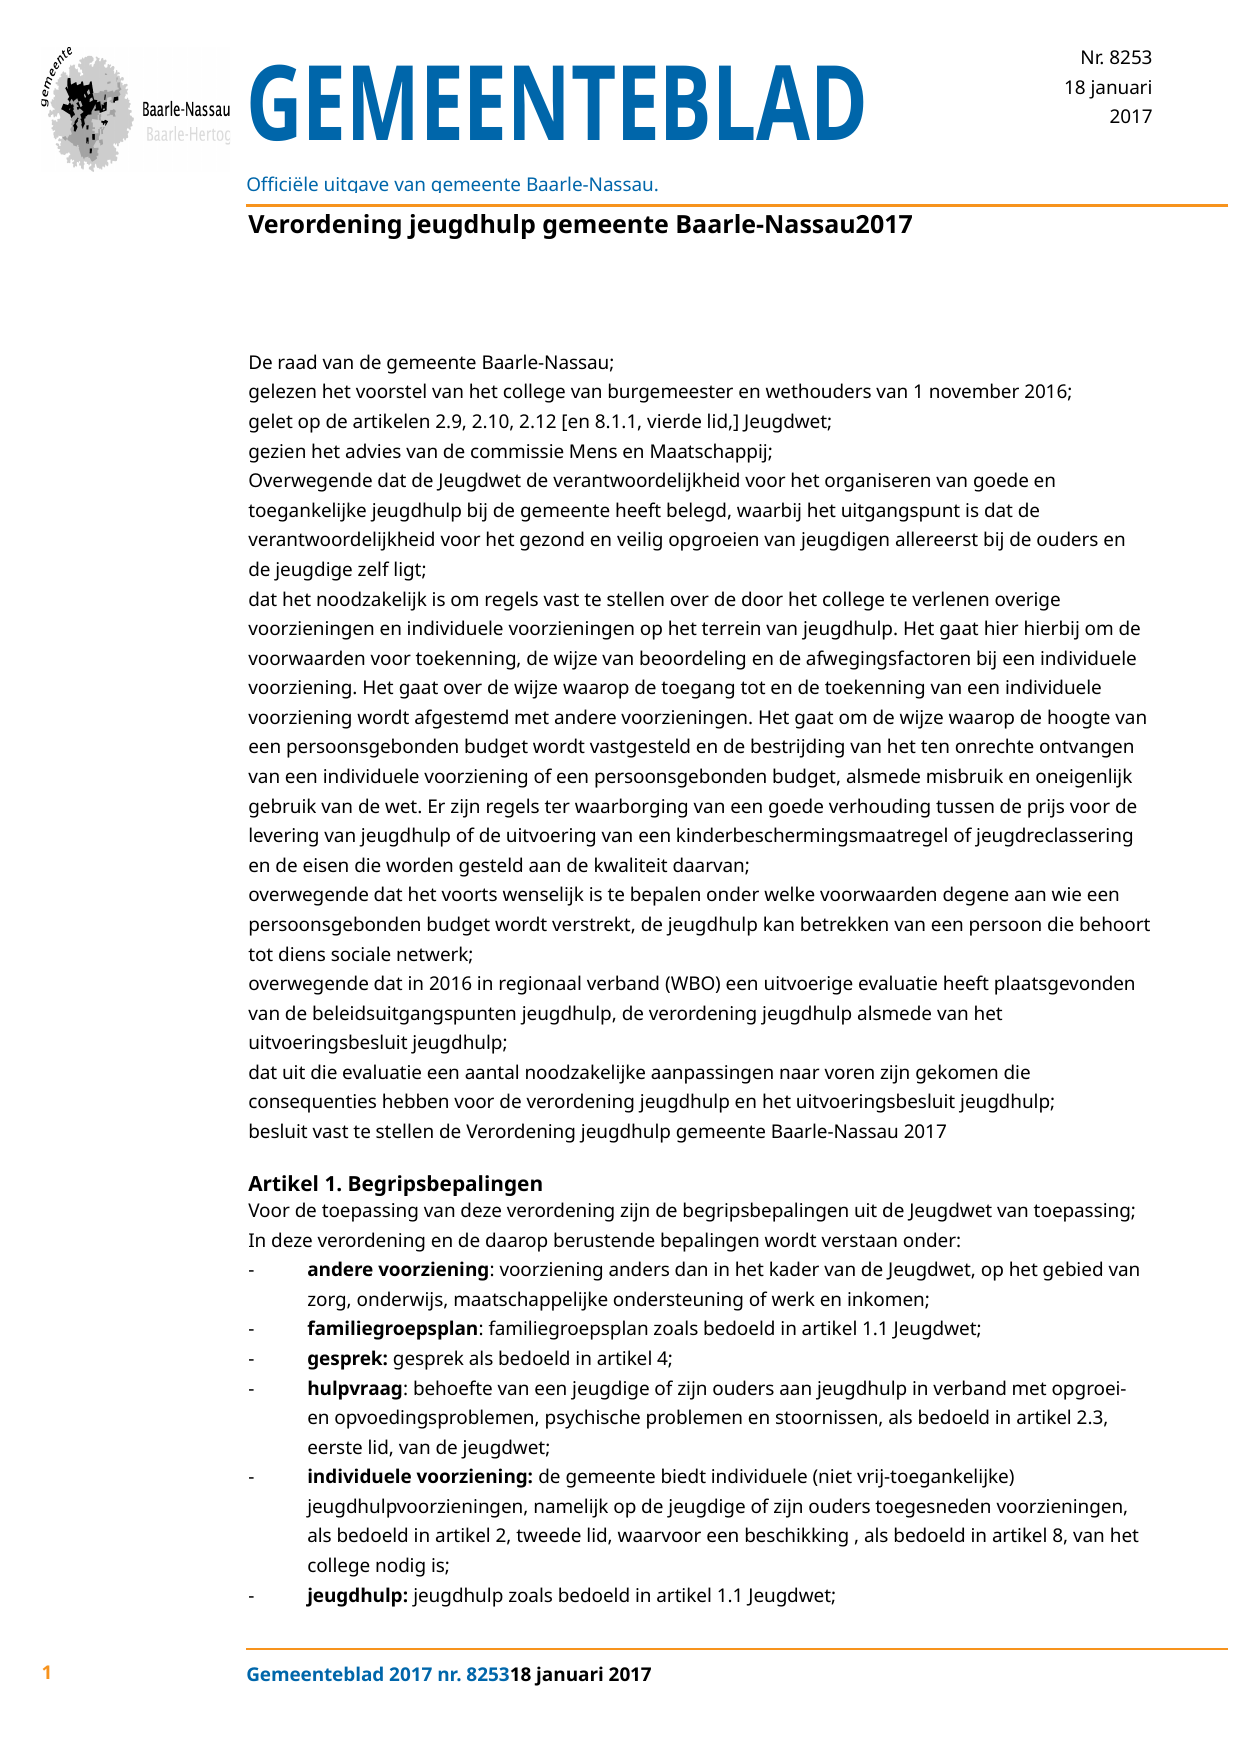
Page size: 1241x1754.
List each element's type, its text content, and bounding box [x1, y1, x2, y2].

list individuele voorziening: de gemeente biedt individuele (niet vrij-toegankelijke) jeugdhulpvoorzieningen, namelijk op de jeugdige of zijn ouders toegesneden voorzieningen, als bedoeld in artikel 2, tweede lid, waarvoor een beschikking , als bedoeld in artikel 8, van het college nodig is; [248, 1463, 1152, 1578]
text overwegende dat het voorts wenselijk is te bepalen onder welke voorwaarden degene aan wie een persoonsgebonden budget wordt verstrekt, de jeugdhulp kan betrekken van een persoon die behoort tot diens sociale netwerk; [248, 882, 1152, 967]
text Voor de toepassing van deze verordening zijn de begripsbepalingen uit de Jeugdwet van toepassing; [248, 1197, 1152, 1223]
text dat het noodzakelijk is om regels vast te stellen over de door het college te verlenen overige voorzieningen en individuele voorzieningen op het terrein van jeugdhulp. Het gaat hier hierbij om de voorwaarden voor toekenning, de wijze van beoordeling en de afwegingsfactoren bij een individuele voorziening. Het gaat over de wijze waarop de toegang tot en de toekenning van een individuele voorziening wordt afgestemd met andere voorzieningen. Het gaat om de wijze waarop de hoogte van een persoonsgebonden budget wordt vastgesteld en de bestrijding van het ten onrechte ontvangen van een individuele voorziening of een persoonsgebonden budget, alsmede misbruik en oneigenlijk gebruik van de wet. Er zijn regels ter waarborging van een goede verhouding tussen de prijs voor de levering van jeugdhulp of de uitvoering van een kinderbeschermingsmaatregel of jeugdreclassering en de eisen die worden gesteld aan de kwaliteit daarvan; [248, 586, 1152, 878]
text De raad van de gemeente Baarle-Nassau; [248, 349, 1152, 375]
list andere voorziening: voorziening anders dan in het kader van de Jeugdwet, op het gebied van zorg, onderwijs, maatschappelijke ondersteuning of werk en inkomen; [248, 1256, 1152, 1312]
list gesprek: gesprek als bedoeld in artikel 4; [248, 1345, 1152, 1371]
list familiegroepsplan: familiegroepsplan zoals bedoeld in artikel 1.1 Jeugdwet; [248, 1316, 1152, 1341]
text overwegende dat in 2016 in regionaal verband (WBO) een uitvoerige evaluatie heeft plaatsgevonden van de beleidsuitgangspunten jeugdhulp, de verordening jeugdhulp alsmede van het uitvoeringsbesluit jeugdhulp; [248, 970, 1152, 1055]
text gelet op de artikelen 2.9, 2.10, 2.12 [en 8.1.1, vierde lid,] Jeugdwet; [248, 408, 1152, 434]
text Overwegende dat de Jeugdwet de verantwoordelijkheid voor het organiseren van goede en toegankelijke jeugdhulp bij de gemeente heeft belegd, waarbij het uitgangspunt is dat de verantwoordelijkheid voor het gezond en veilig opgroeien van jeugdigen allereerst bij de ouders en de jeugdige zelf ligt; [248, 467, 1152, 582]
text besluit vast te stellen de Verordening jeugdhulp gemeente Baarle-Nassau 2017 [248, 1118, 1152, 1144]
text Verordening jeugdhulp gemeente Baarle-Nassau2017 [248, 207, 1152, 241]
text gelezen het voorstel van het college van burgemeester en wethouders van 1 november 2016; [248, 379, 1152, 404]
text Artikel 1. Begripsbepalingen [248, 1169, 1152, 1197]
text In deze verordening en de daarop berustende bepalingen wordt verstaan onder: [248, 1227, 1152, 1252]
text dat uit die evaluatie een aantal noodzakelijke aanpassingen naar voren zijn gekomen die consequenties hebben voor de verordening jeugdhulp en het uitvoeringsbesluit jeugdhulp; [248, 1059, 1152, 1114]
text gezien het advies van de commissie Mens en Maatschappij; [248, 438, 1152, 464]
list hulpvraag: behoefte van een jeugdige of zijn ouders aan jeugdhulp in verband met opgroei- en opvoedingsproblemen, psychische problemen en stoornissen, als bedoeld in artikel 2.3, eerste lid, van de jeugdwet; [248, 1375, 1152, 1459]
picture [41, 47, 231, 172]
list jeugdhulp: jeugdhulp zoals bedoeld in artikel 1.1 Jeugdwet; [248, 1582, 1152, 1607]
